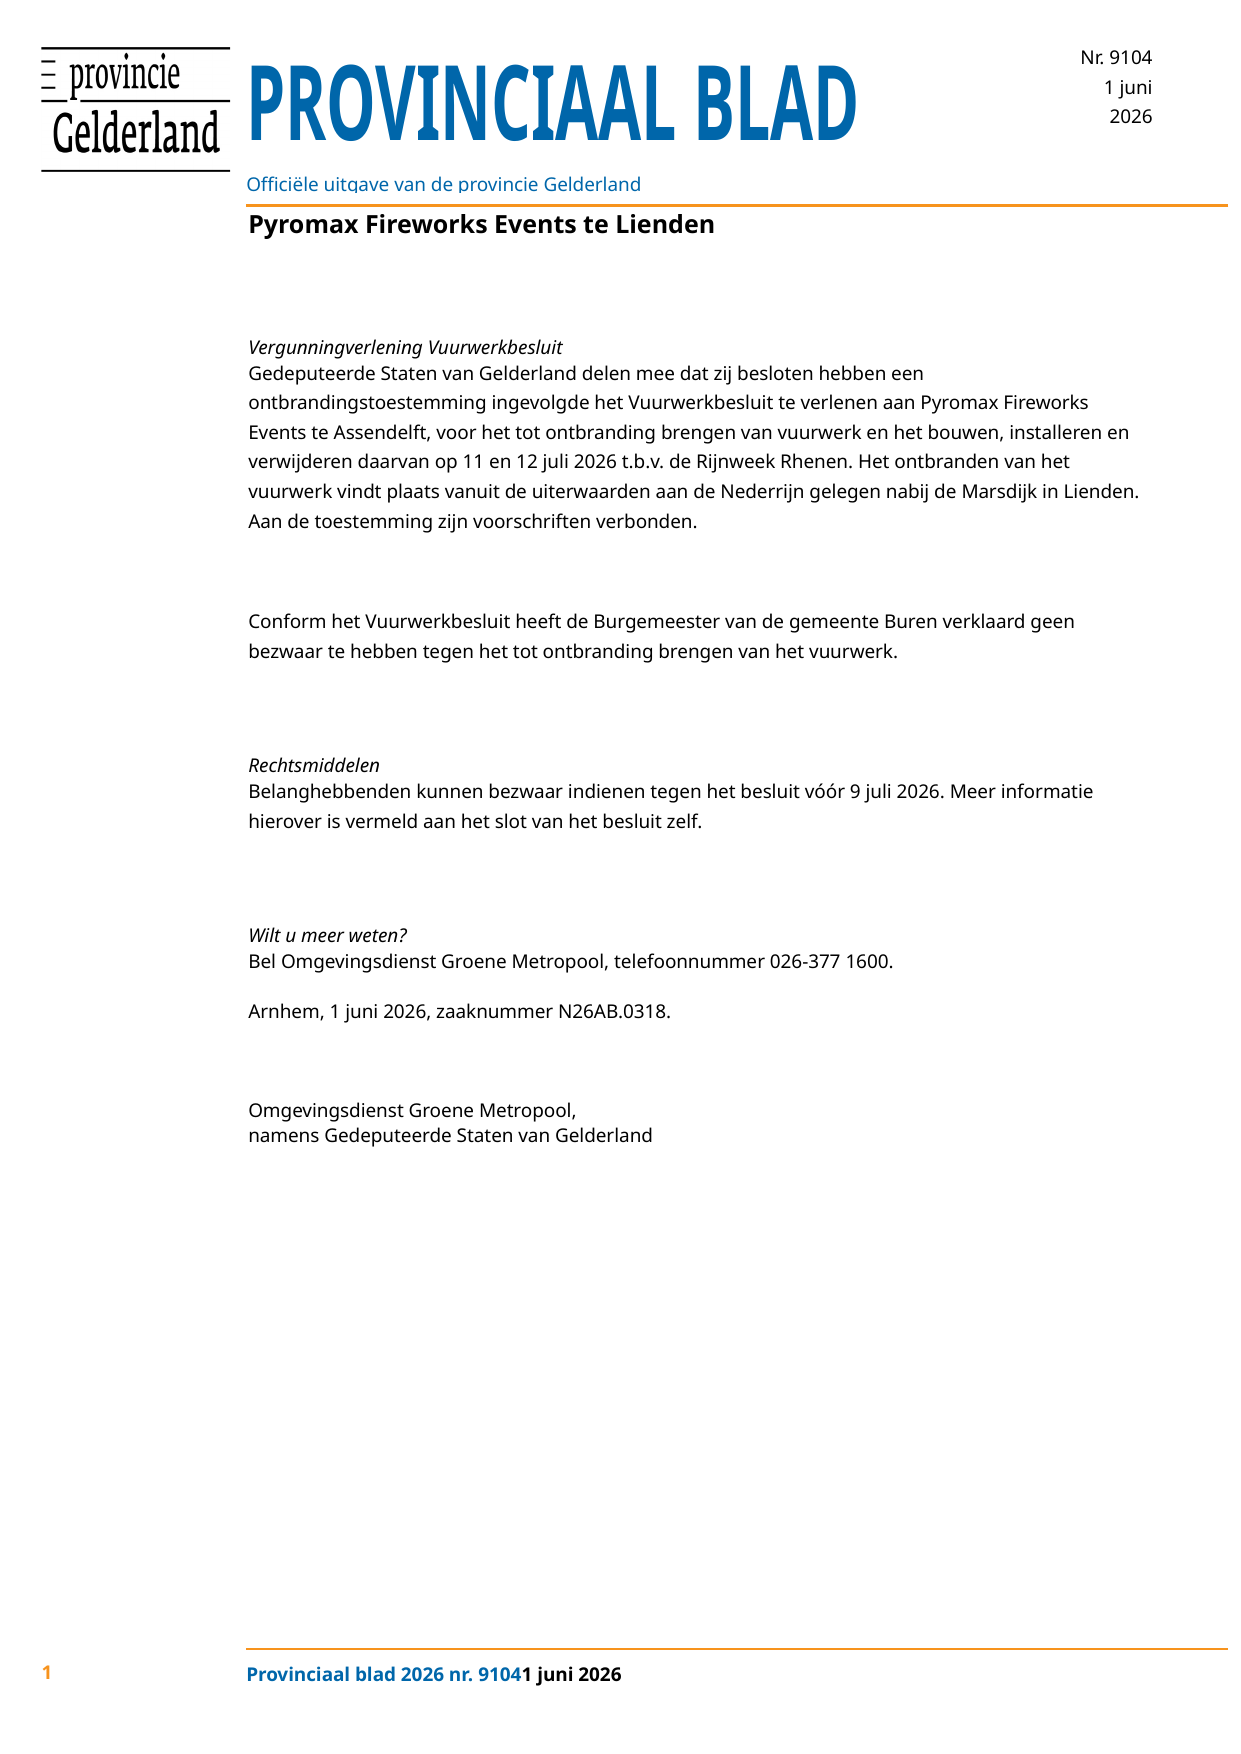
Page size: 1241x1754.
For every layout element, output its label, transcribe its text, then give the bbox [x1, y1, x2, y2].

text Vergunningverlening Vuurwerkbesluit [248, 334, 1152, 360]
text Bel Omgevingsdienst Groene Metropool, telefoonnummer 026-377 1600. [248, 948, 1152, 974]
text Pyromax Fireworks Events te Lienden [248, 207, 1152, 241]
text Conform het Vuurwerkbesluit heeft de Burgemeester van de gemeente Buren verklaard geen bezwaar te hebben tegen het tot ontbranding brengen van het vuurwerk. [248, 609, 1152, 664]
picture [41, 47, 231, 172]
text Arnhem, 1 juni 2026, zaaknummer N26AB.0318. [248, 998, 1152, 1024]
text Rechtsmiddelen [248, 753, 1152, 778]
text Belanghebbenden kunnen bezwaar indienen tegen het besluit vóór 9 juli 2026. Meer informatie hierover is vermeld aan het slot van het besluit zelf. [248, 778, 1152, 834]
text Omgevingsdienst Groene Metropool, [248, 1097, 1152, 1122]
text namens Gedeputeerde Staten van Gelderland [248, 1122, 1152, 1148]
text Gedeputeerde Staten van Gelderland delen mee dat zij besloten hebben een ontbrandingstoestemming ingevolgde het Vuurwerkbesluit te verlenen aan Pyromax Fireworks Events te Assendelft, voor het tot ontbranding brengen van vuurwerk en het bouwen, installeren en verwijderen daarvan op 11 en 12 juli 2026 t.b.v. de Rijnweek Rhenen. Het ontbranden van het vuurwerk vindt plaats vanuit de uiterwaarden aan de Nederrijn gelegen nabij de Marsdijk in Lienden. Aan de toestemming zijn voorschriften verbonden. [248, 360, 1152, 534]
text Wilt u meer weten? [248, 922, 1152, 948]
